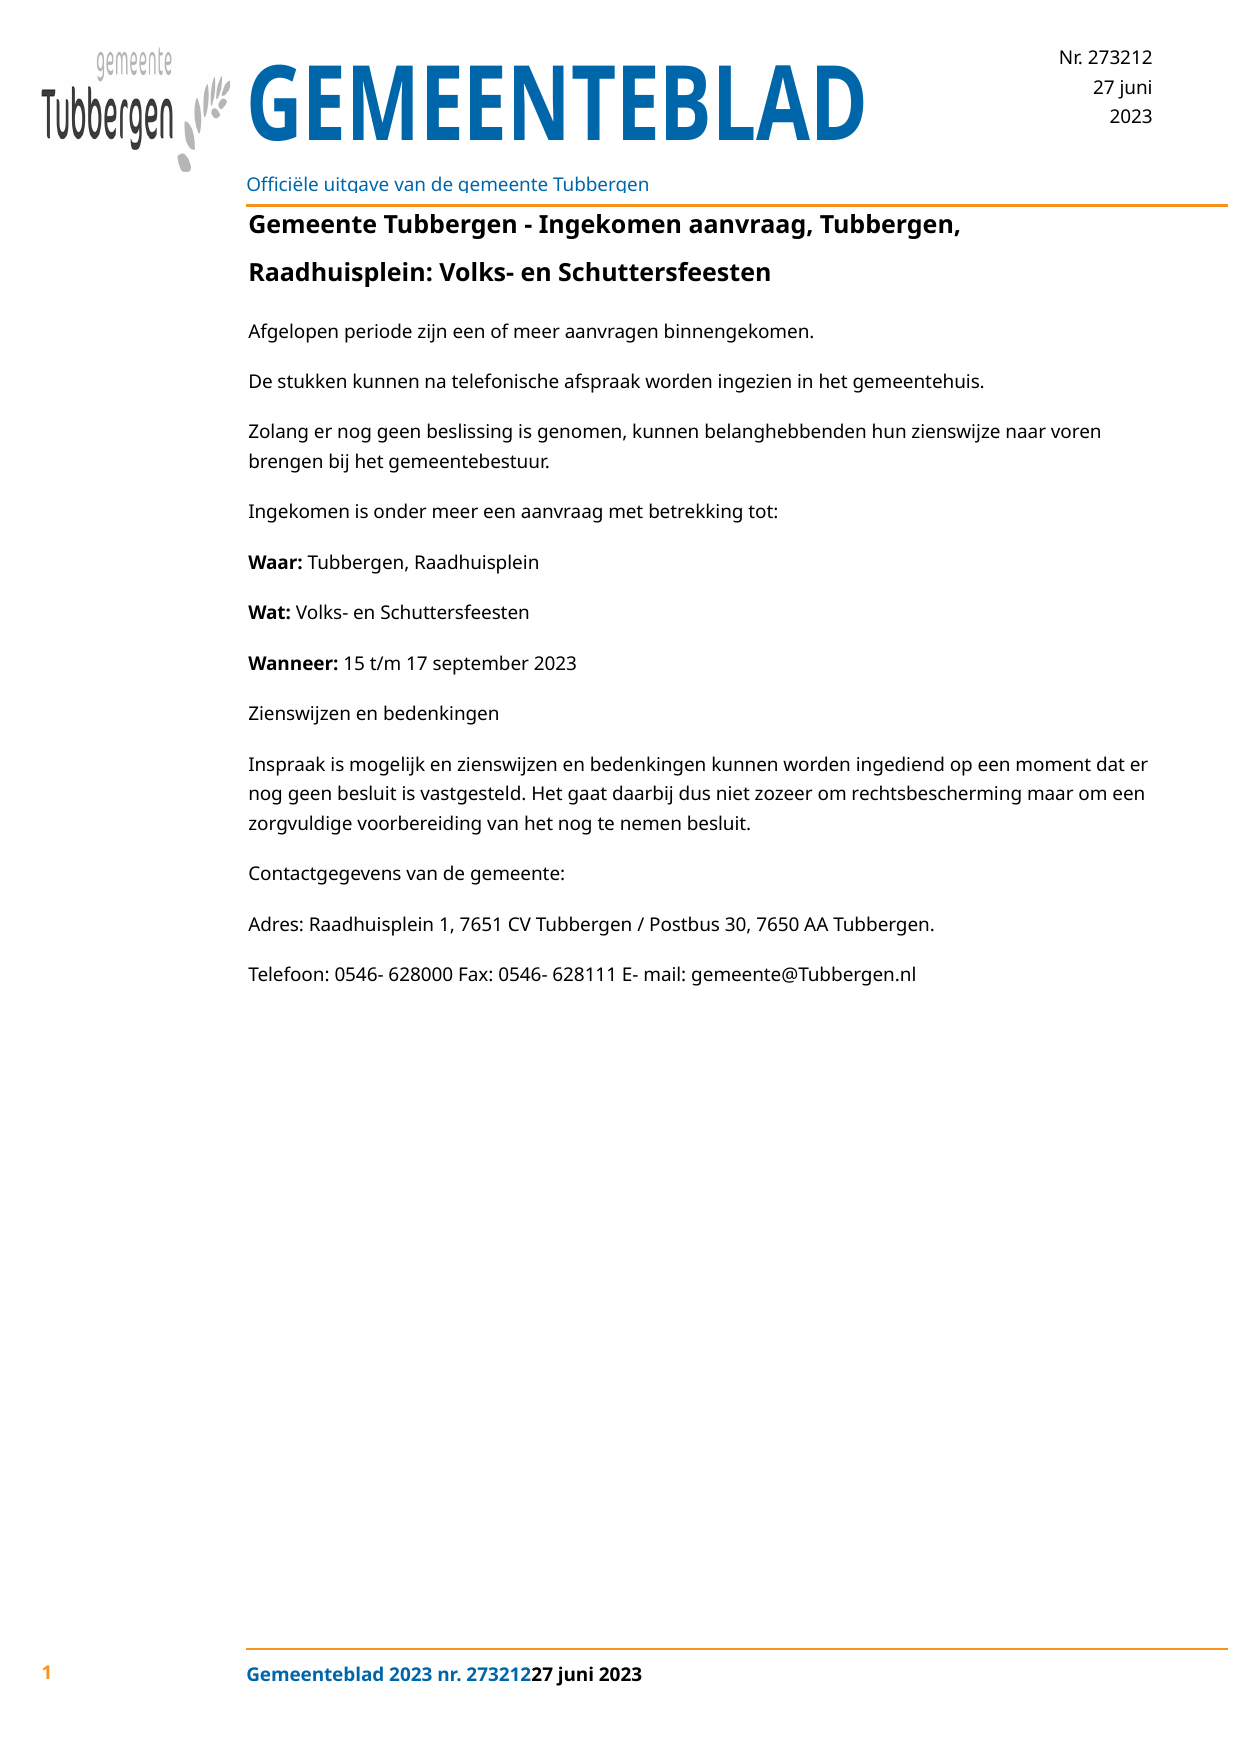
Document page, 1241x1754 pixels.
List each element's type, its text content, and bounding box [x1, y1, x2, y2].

text Wat: Volks- en Schuttersfeesten [248, 599, 1152, 625]
text Waar: Tubbergen, Raadhuisplein [248, 549, 1152, 575]
text Inspraak is mogelijk en zienswijzen en bedenkingen kunnen worden ingediend op een moment dat er nog geen besluit is vastgesteld. Het gaat daarbij dus niet zozeer om rechtsbescherming maar om een zorgvuldige voorbereiding van het nog te nemen besluit. [248, 751, 1152, 836]
text Wanneer: 15 t/m 17 september 2023 [248, 650, 1152, 676]
text Contactgegevens van de gemeente: [248, 860, 1152, 886]
picture [41, 47, 231, 172]
text Zolang er nog geen beslissing is genomen, kunnen belanghebbenden hun zienswijze naar voren brengen bij het gemeentebestuur. [248, 419, 1152, 474]
text De stukken kunnen na telefonische afspraak worden ingezien in het gemeentehuis. [248, 368, 1152, 394]
text Telefoon: 0546- 628000 Fax: 0546- 628111 E- mail: gemeente@Tubbergen.nl [248, 961, 1152, 987]
text Adres: Raadhuisplein 1, 7651 CV Tubbergen / Postbus 30, 7650 AA Tubbergen. [248, 911, 1152, 937]
text Ingekomen is onder meer een aanvraag met betrekking tot: [248, 499, 1152, 524]
text Gemeente Tubbergen - Ingekomen aanvraag, Tubbergen, Raadhuisplein: Volks- en Schuttersfeesten [248, 207, 1152, 288]
text Afgelopen periode zijn een of meer aanvragen binnengekomen. [248, 318, 1152, 344]
text Zienswijzen en bedenkingen [248, 700, 1152, 726]
